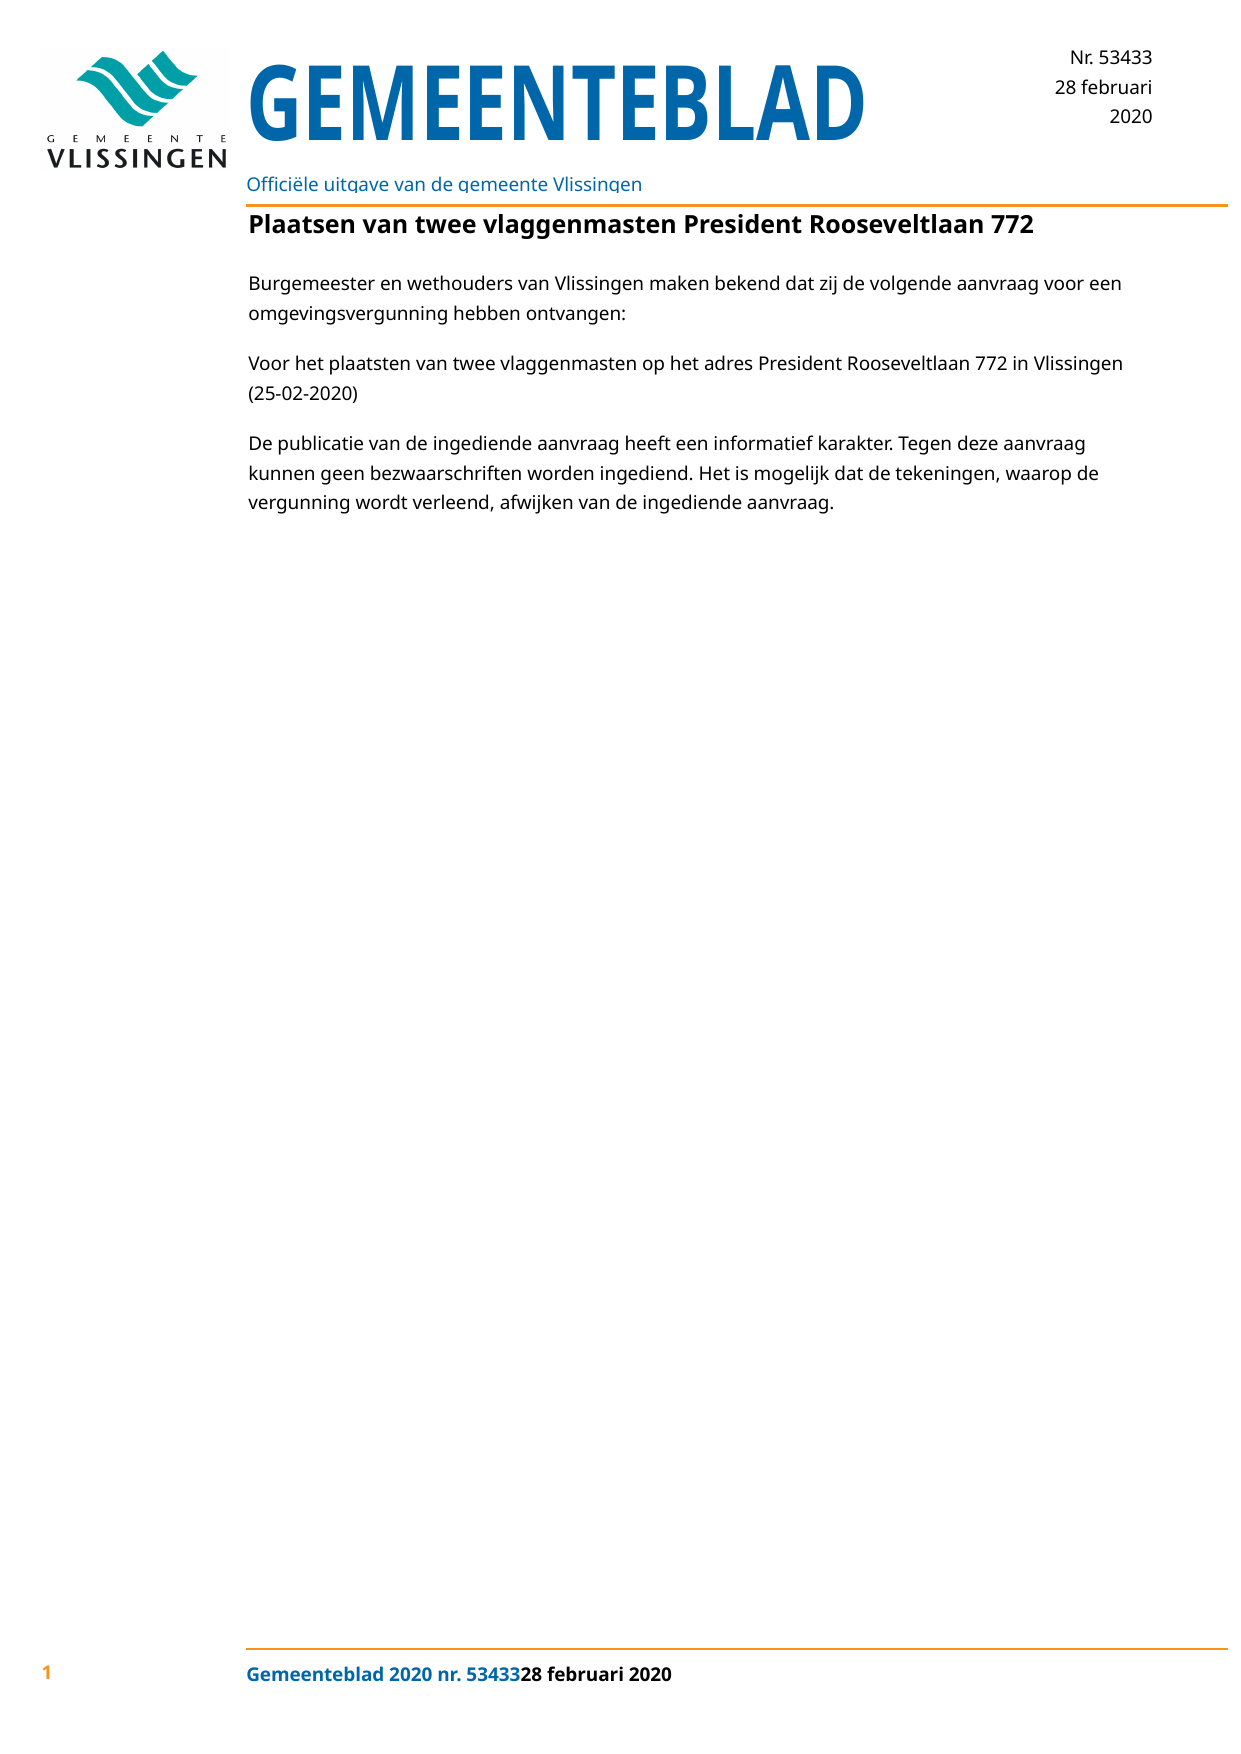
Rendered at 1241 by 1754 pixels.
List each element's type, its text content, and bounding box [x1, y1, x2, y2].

text Plaatsen van twee vlaggenmasten President Rooseveltlaan 772 [248, 207, 1152, 241]
picture [41, 47, 231, 172]
text De publicatie van de ingediende aanvraag heeft een informatief karakter. Tegen deze aanvraag kunnen geen bezwaarschriften worden ingediend. Het is mogelijk dat de tekeningen, waarop de vergunning wordt verleend, afwijken van de ingediende aanvraag. [248, 430, 1152, 515]
text Burgemeester en wethouders van Vlissingen maken bekend dat zij de volgende aanvraag voor een omgevingsvergunning hebben ontvangen: [248, 270, 1152, 326]
text Voor het plaatsten van twee vlaggenmasten op het adres President Rooseveltlaan 772 in Vlissingen (25-02-2020) [248, 350, 1152, 406]
